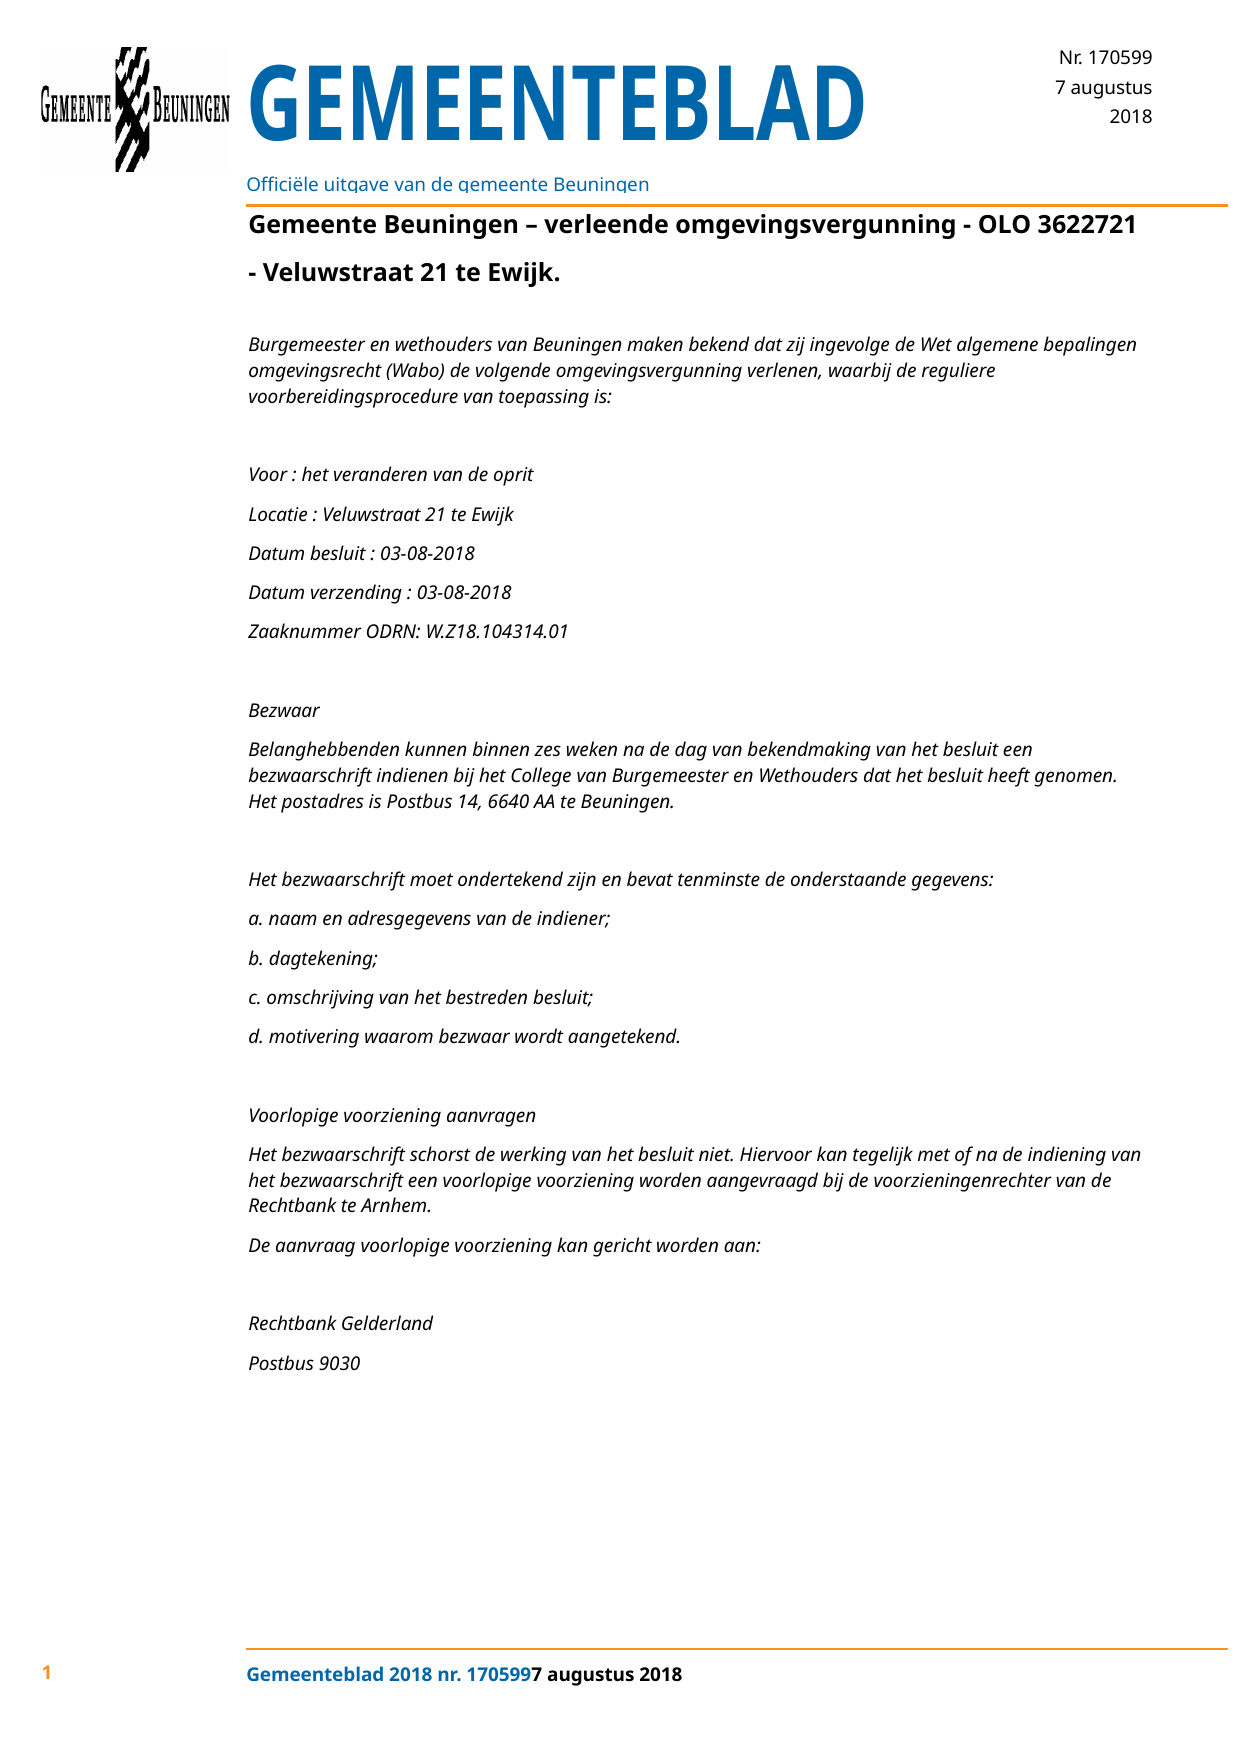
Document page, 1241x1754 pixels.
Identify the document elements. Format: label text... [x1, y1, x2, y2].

picture [41, 47, 231, 172]
text De aanvraag voorlopige voorziening kan gericht worden aan: [248, 1232, 1152, 1258]
text Zaaknummer ODRN: W.Z18.104314.01 [248, 618, 1152, 644]
text Postbus 9030 [248, 1350, 1152, 1376]
text Rechtbank Gelderland [248, 1311, 1152, 1336]
text Belanghebbenden kunnen binnen zes weken na de dag van bekendmaking van het besluit een bezwaarschrift indienen bij het College van Burgemeester en Wethouders dat het besluit heeft genomen. Het postadres is Postbus 14, 6640 AA te Beuningen. [248, 736, 1152, 813]
text b. dagtekening; [248, 945, 1152, 971]
text c. omschrijving van het bestreden besluit; [248, 984, 1152, 1010]
text Locatie : Veluwstraat 21 te Ewijk [248, 501, 1152, 526]
text Voor : het veranderen van de oprit [248, 461, 1152, 487]
text d. motivering waarom bezwaar wordt aangetekend. [248, 1023, 1152, 1049]
text Burgemeester en wethouders van Beuningen maken bekend dat zij ingevolge de Wet algemene bepalingen omgevingsrecht (Wabo) de volgende omgevingsvergunning verlenen, waarbij de reguliere voorbereidingsprocedure van toepassing is: [248, 331, 1152, 409]
text Het bezwaarschrift schorst de werking van het besluit niet. Hiervoor kan tegelijk met of na de indiening van het bezwaarschrift een voorlopige voorziening worden aangevraagd bij de voorzieningenrechter van de Rechtbank te Arnhem. [248, 1141, 1152, 1218]
text Voorlopige voorziening aanvragen [248, 1102, 1152, 1128]
text Het bezwaarschrift moet ondertekend zijn en bevat tenminste de onderstaande gegevens: [248, 866, 1152, 892]
text Datum besluit : 03-08-2018 [248, 540, 1152, 566]
text Gemeente Beuningen – verleende omgevingsvergunning - OLO 3622721 - Veluwstraat 21 te Ewijk. [248, 207, 1152, 288]
text a. naam en adresgegevens van de indiener; [248, 906, 1152, 931]
text Datum verzending : 03-08-2018 [248, 579, 1152, 605]
text Bezwaar [248, 697, 1152, 723]
